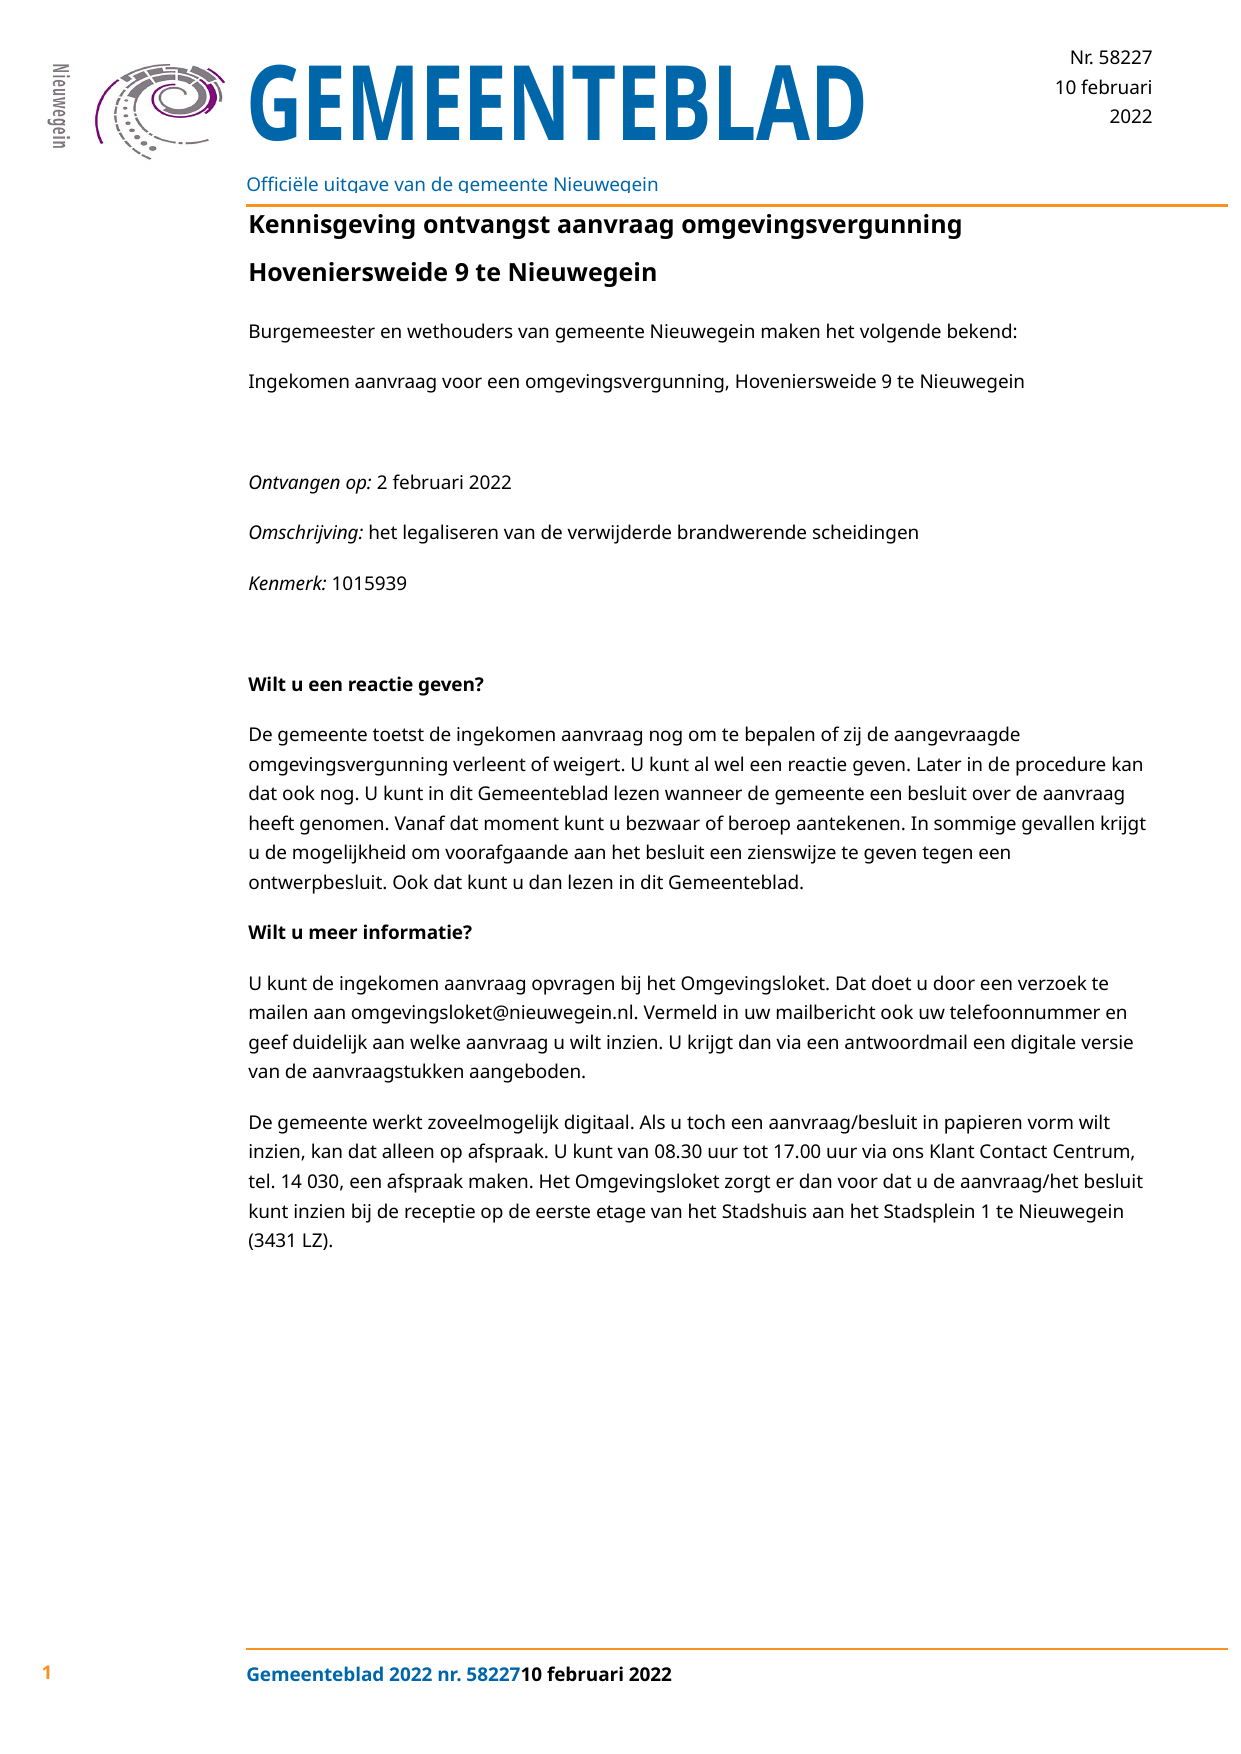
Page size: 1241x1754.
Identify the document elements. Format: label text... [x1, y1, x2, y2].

text Kenmerk: 1015939 [248, 570, 1152, 596]
picture [41, 47, 231, 172]
text Kennisgeving ontvangst aanvraag omgevingsvergunning Hoveniersweide 9 te Nieuwegein [248, 207, 1152, 288]
text Wilt u meer informatie? [248, 919, 1152, 945]
text Burgemeester en wethouders van gemeente Nieuwegein maken het volgende bekend: [248, 318, 1152, 344]
text U kunt de ingekomen aanvraag opvragen bij het Omgevingsloket. Dat doet u door een verzoek te mailen aan omgevingsloket@nieuwegein.nl. Vermeld in uw mailbericht ook uw telefoonnummer en geef duidelijk aan welke aanvraag u wilt inzien. U krijgt dan via een antwoordmail een digitale versie van de aanvraagstukken aangeboden. [248, 970, 1152, 1084]
text Ingekomen aanvraag voor een omgevingsvergunning, Hoveniersweide 9 te Nieuwegein [248, 368, 1152, 394]
text De gemeente werkt zoveelmogelijk digitaal. Als u toch een aanvraag/besluit in papieren vorm wilt inzien, kan dat alleen op afspraak. U kunt van 08.30 uur tot 17.00 uur via ons Klant Contact Centrum, tel. 14 030, een afspraak maken. Het Omgevingsloket zorgt er dan voor dat u de aanvraag/het besluit kunt inzien bij de receptie op de eerste etage van het Stadshuis aan het Stadsplein 1 te Nieuwegein (3431 LZ). [248, 1109, 1152, 1253]
text De gemeente toetst de ingekomen aanvraag nog om te bepalen of zij de aangevraagde omgevingsvergunning verleent of weigert. U kunt al wel een reactie geven. Later in de procedure kan dat ook nog. U kunt in dit Gemeenteblad lezen wanneer de gemeente een besluit over de aanvraag heeft genomen. Vanaf dat moment kunt u bezwaar of beroep aantekenen. In sommige gevallen krijgt u de mogelijkheid om voorafgaande aan het besluit een zienswijze te geven tegen een ontwerpbesluit. Ook dat kunt u dan lezen in dit Gemeenteblad. [248, 721, 1152, 895]
text Ontvangen op: 2 februari 2022 [248, 469, 1152, 495]
text Omschrijving: het legaliseren van de verwijderde brandwerende scheidingen [248, 519, 1152, 545]
text Wilt u een reactie geven? [248, 671, 1152, 697]
